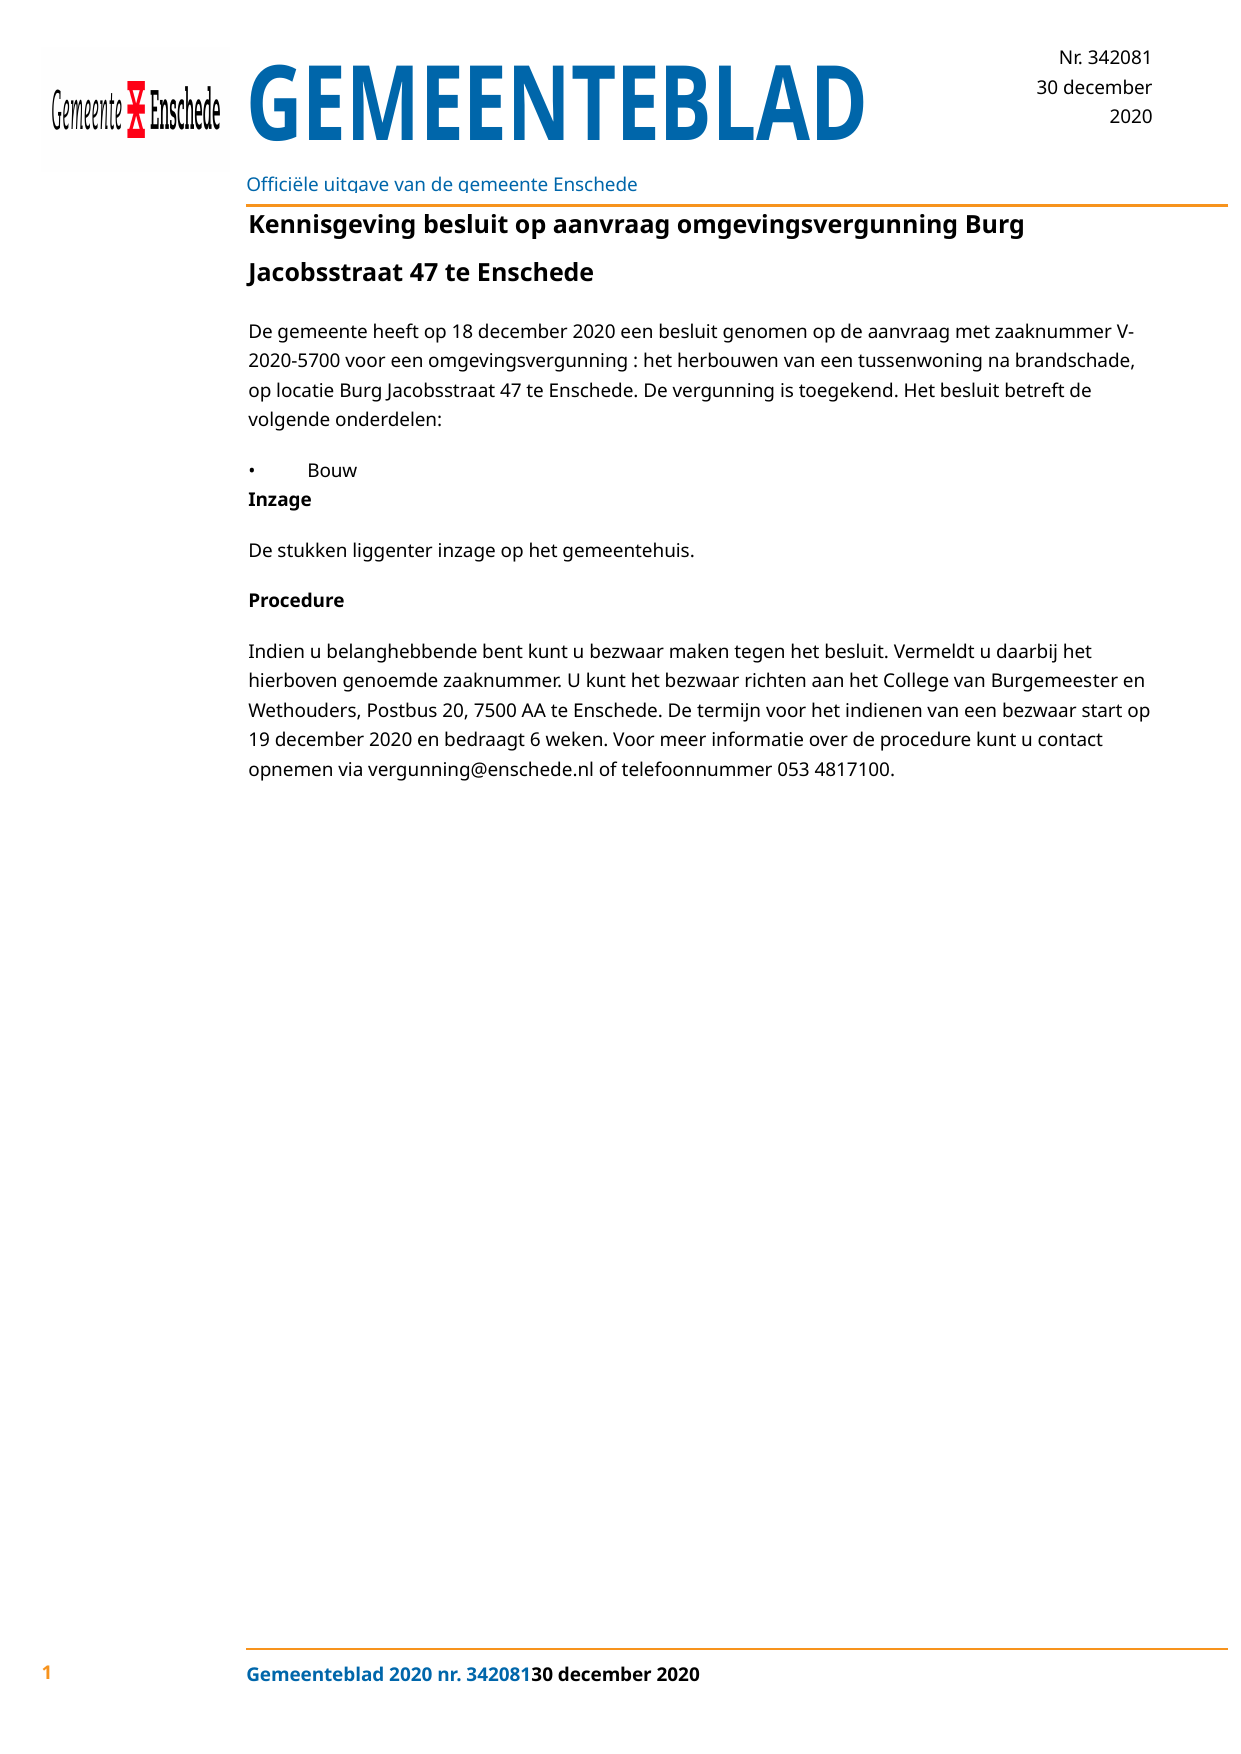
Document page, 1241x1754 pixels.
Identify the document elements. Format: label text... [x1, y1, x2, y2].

list Bouw [248, 457, 1152, 483]
picture [41, 47, 231, 172]
text De gemeente heeft op 18 december 2020 een besluit genomen op de aanvraag met zaaknummer V-2020-5700 voor een omgevingsvergunning : het herbouwen van een tussenwoning na brandschade, op locatie Burg Jacobsstraat 47 te Enschede. De vergunning is toegekend. Het besluit betreft de volgende onderdelen: [248, 318, 1152, 432]
text De stukken liggenter inzage op het gemeentehuis. [248, 537, 1152, 563]
text Procedure [248, 587, 1152, 613]
text Inzage [248, 487, 1152, 512]
text Kennisgeving besluit op aanvraag omgevingsvergunning Burg Jacobsstraat 47 te Enschede [248, 207, 1152, 288]
text Indien u belanghebbende bent kunt u bezwaar maken tegen het besluit. Vermeldt u daarbij het hierboven genoemde zaaknummer. U kunt het bezwaar richten aan het College van Burgemees­ter en Wethouders, Postbus 20, 7500 AA te Enschede. De termijn voor het indienen van een bezwaar start op 19 december 2020 en bedraagt 6 weken. Voor meer informatie over de procedure kunt u contact opnemen via vergunning@enschede.nl of telefoonnummer 053 4817100. [248, 638, 1152, 782]
